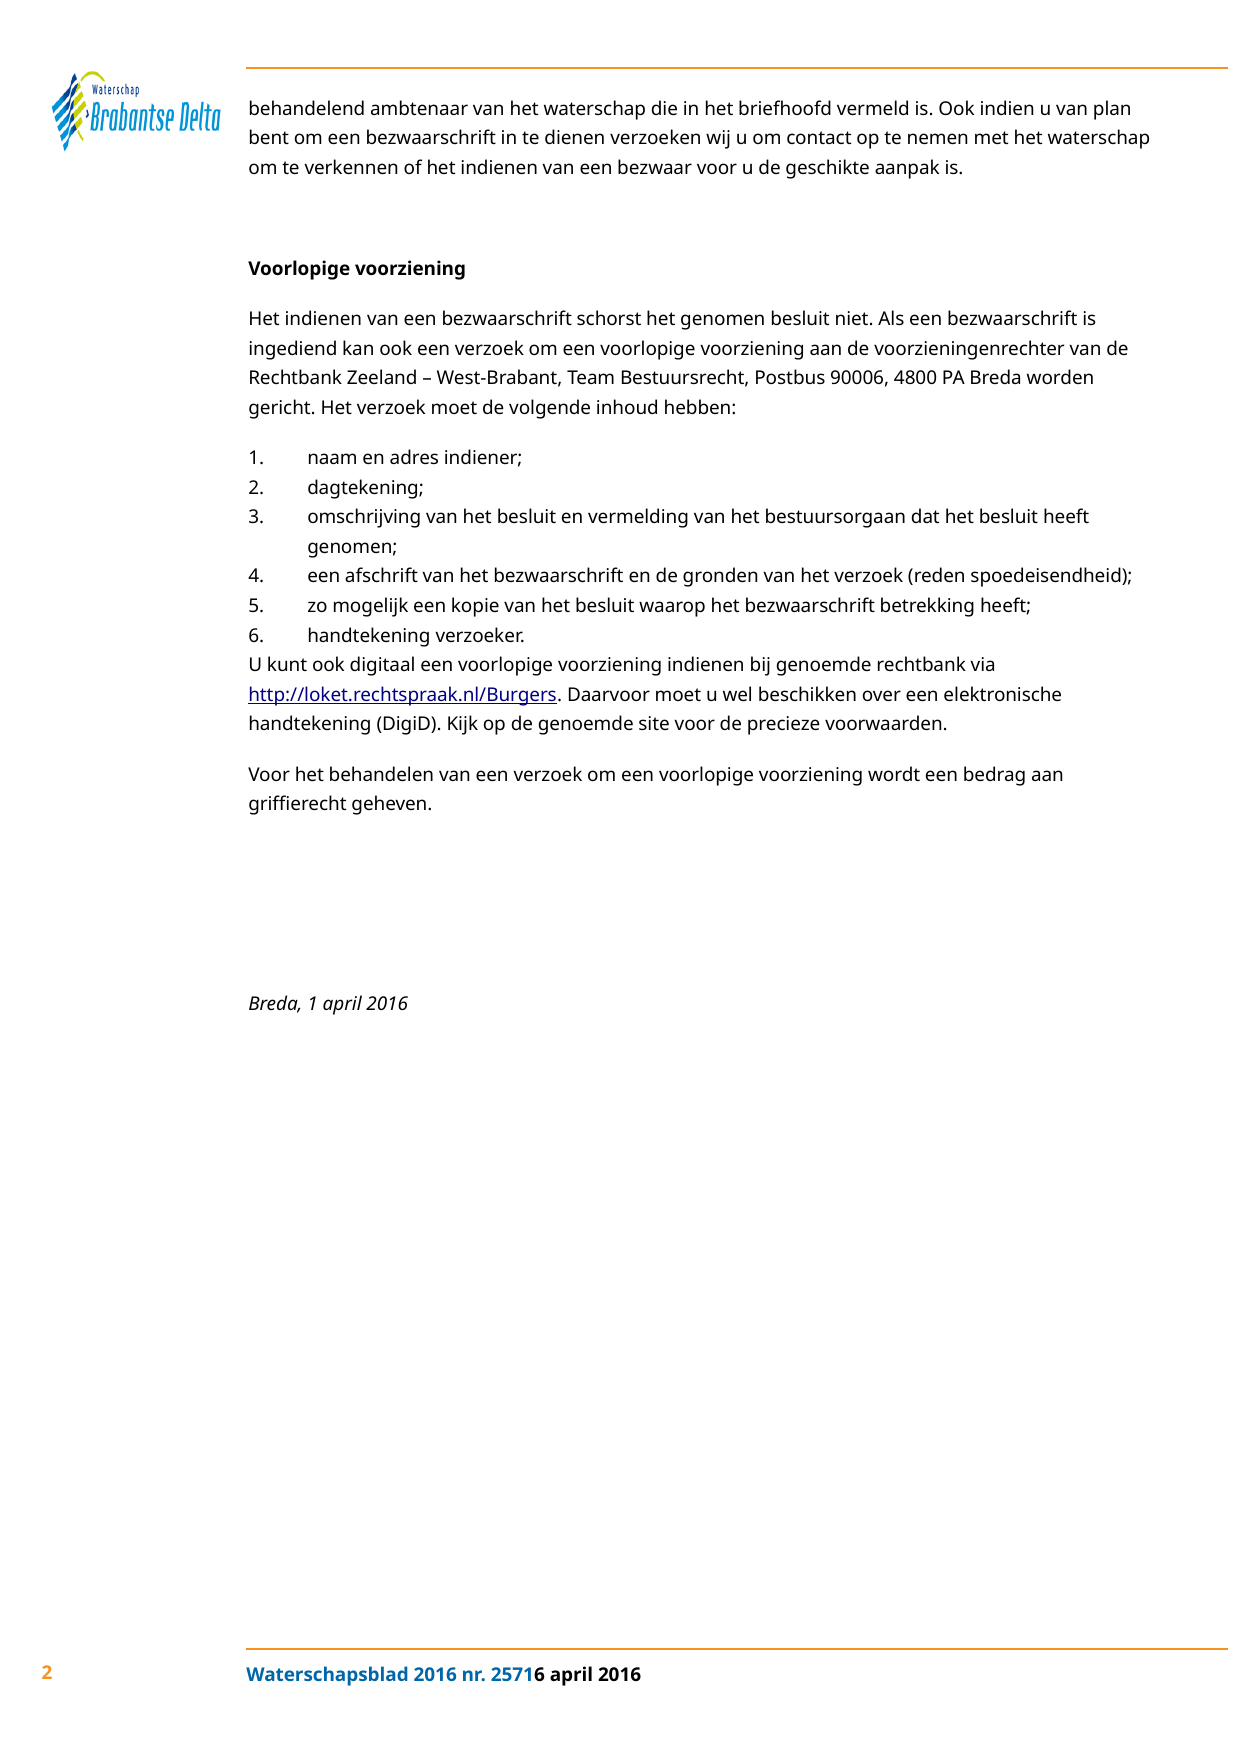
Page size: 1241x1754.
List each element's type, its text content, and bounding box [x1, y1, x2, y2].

picture [41, 47, 231, 172]
list omschrijving van het besluit en vermelding van het bestuursorgaan dat het besluit heeft genomen; [248, 503, 1152, 559]
list een afschrift van het bezwaarschrift en de gronden van het verzoek (reden spoedeisendheid); [248, 563, 1152, 588]
list naam en adres indiener; [248, 444, 1152, 470]
text Voor het behandelen van een verzoek om een voorlopige voorziening wordt een bedrag aan griffierecht geheven. [248, 761, 1152, 816]
text Voorlopige voorziening [248, 255, 1152, 281]
list handtekening verzoeker. [248, 622, 1152, 648]
list zo mogelijk een kopie van het besluit waarop het bezwaarschrift betrekking heeft; [248, 592, 1152, 618]
text Het indienen van een bezwaarschrift schorst het genomen besluit niet. Als een bezwaarschrift is ingediend kan ook een verzoek om een voorlopige voorziening aan de voorzieningenrechter van de Rechtbank Zeeland – West-Brabant, Team Bestuursrecht, Postbus 90006, 4800 PA Breda worden gericht. Het verzoek moet de volgende inhoud hebben: [248, 305, 1152, 420]
text Breda, 1 april 2016 [248, 990, 1152, 1015]
text U kunt ook digitaal een voorlopige voorziening indienen bij genoemde rechtbank via http://loket.rechtspraak.nl/Burgers. Daarvoor moet u wel beschikken over een elektronische handtekening (DigiD). Kijk op de genoemde site voor de precieze voorwaarden. [248, 651, 1152, 736]
list dagtekening; [248, 474, 1152, 500]
text behandelend ambtenaar van het waterschap die in het briefhoofd vermeld is. Ook indien u van plan bent om een bezwaarschrift in te dienen verzoeken wij u om contact op te nemen met het waterschap om te verkennen of het indienen van een bezwaar voor u de geschikte aanpak is. [248, 95, 1152, 180]
